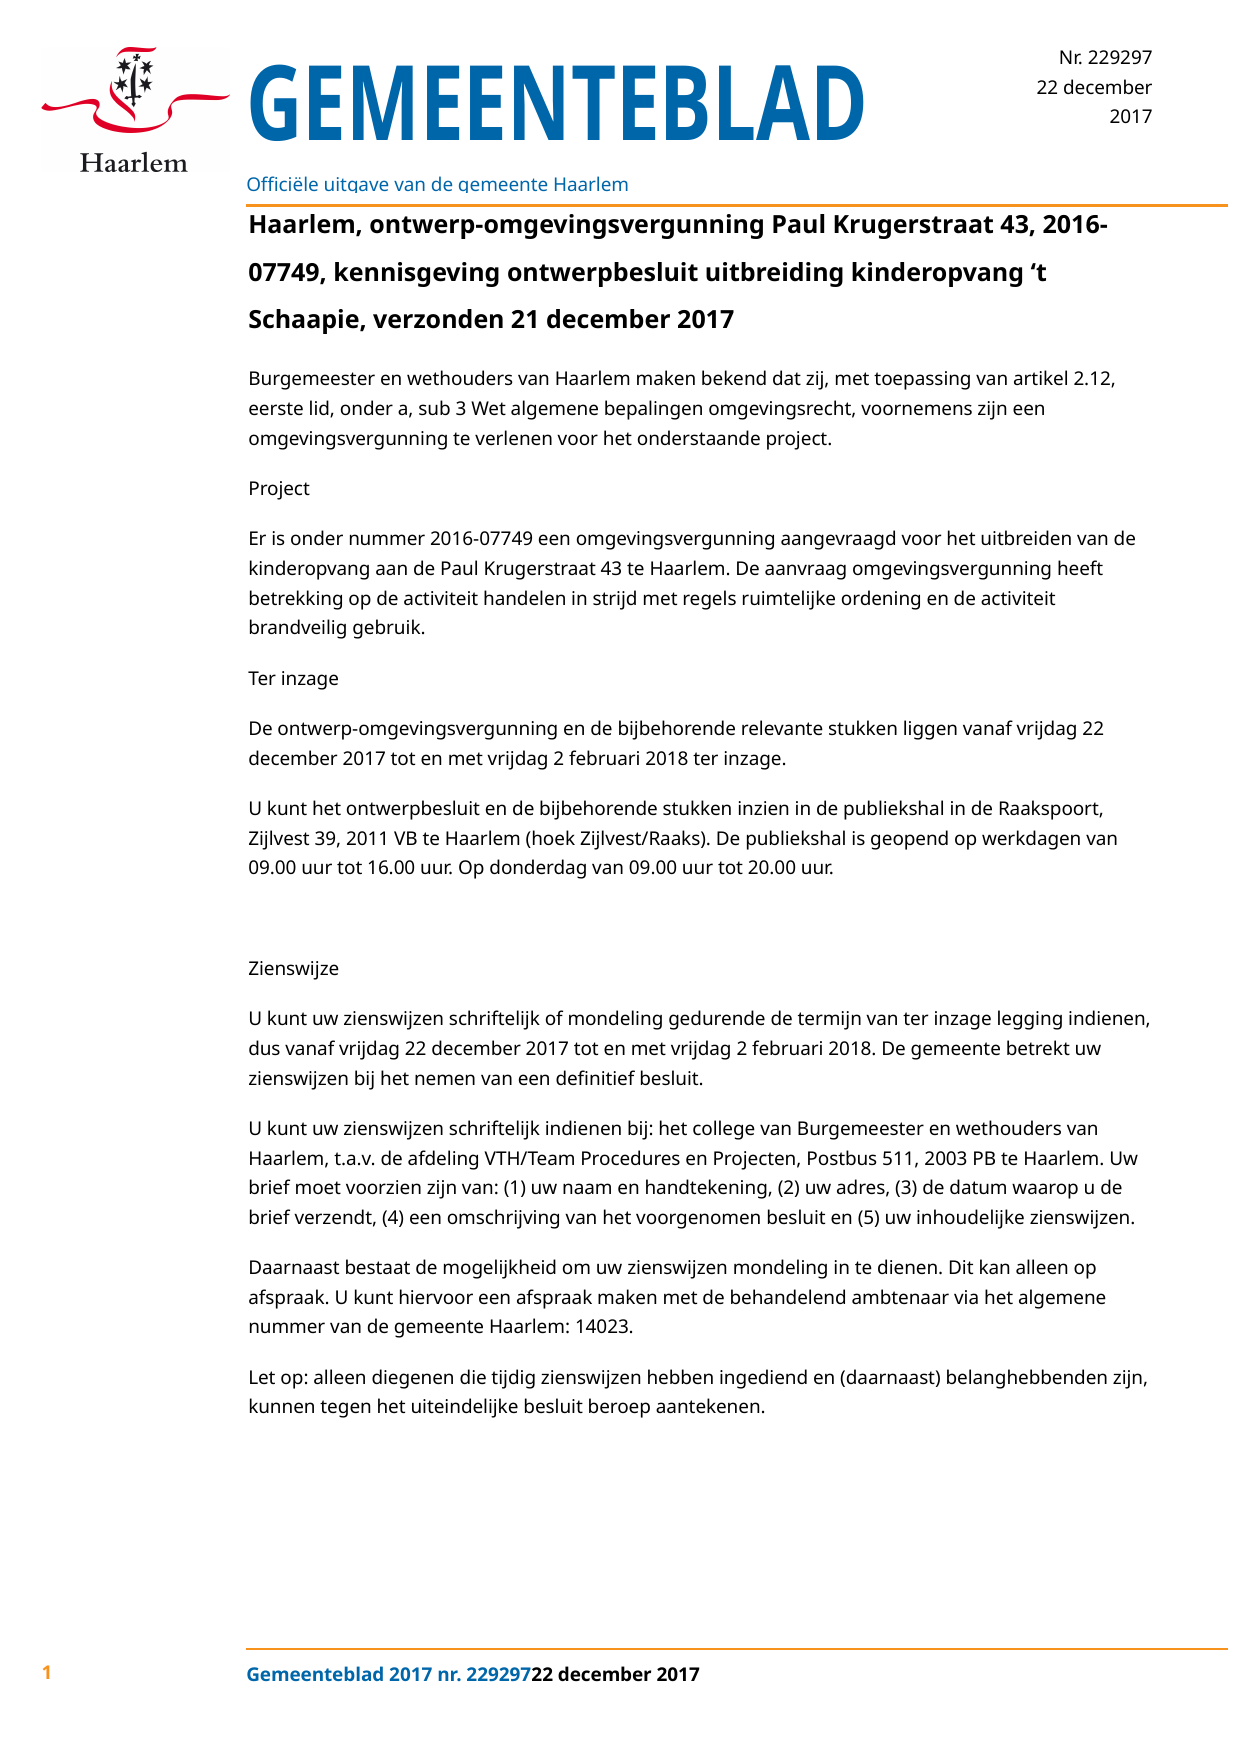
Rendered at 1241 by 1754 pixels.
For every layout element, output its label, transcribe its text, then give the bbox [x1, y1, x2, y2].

text Daarnaast bestaat de mogelijkheid om uw zienswijzen mondeling in te dienen. Dit kan alleen op afspraak. U kunt hiervoor een afspraak maken met de behandelend ambtenaar via het algemene nummer van de gemeente Haarlem: 14023. [248, 1254, 1152, 1339]
text Burgemeester en wethouders van Haarlem maken bekend dat zij, met toepassing van artikel 2.12, eerste lid, onder a, sub 3 Wet algemene bepalingen omgevingsrecht, voornemens zijn een omgevingsvergunning te verlenen voor het onderstaande project. [248, 366, 1152, 450]
text Haarlem, ontwerp-omgevingsvergunning Paul Krugerstraat 43, 2016-07749, kennisgeving ontwerpbesluit uitbreiding kinderopvang ‘t Schaapie, verzonden 21 december 2017 [248, 207, 1152, 336]
text Let op: alleen diegenen die tijdig zienswijzen hebben ingediend en (daarnaast) belanghebbenden zijn, kunnen tegen het uiteindelijke besluit beroep aantekenen. [248, 1364, 1152, 1419]
text U kunt het ontwerpbesluit en de bijbehorende stukken inzien in de publiekshal in de Raakspoort, Zijlvest 39, 2011 VB te Haarlem (hoek Zijlvest/Raaks). De publiekshal is geopend op werkdagen van 09.00 uur tot 16.00 uur. Op donderdag van 09.00 uur tot 20.00 uur. [248, 795, 1152, 880]
text De ontwerp-omgevingsvergunning en de bijbehorende relevante stukken liggen vanaf vrijdag 22 december 2017 tot en met vrijdag 2 februari 2018 ter inzage. [248, 715, 1152, 770]
text Zienswijze [248, 955, 1152, 981]
text Er is onder nummer 2016-07749 een omgevingsvergunning aangevraagd voor het uitbreiden van de kinderopvang aan de Paul Krugerstraat 43 te Haarlem. De aanvraag omgevingsvergunning heeft betrekking op de activiteit handelen in strijd met regels ruimtelijke ordening en de activiteit brandveilig gebruik. [248, 526, 1152, 640]
text U kunt uw zienswijzen schriftelijk of mondeling gedurende de termijn van ter inzage legging indienen, dus vanaf vrijdag 22 december 2017 tot en met vrijdag 2 februari 2018. De gemeente betrekt uw zienswijzen bij het nemen van een definitief besluit. [248, 1006, 1152, 1090]
picture [41, 47, 231, 172]
text Ter inzage [248, 665, 1152, 690]
text Project [248, 475, 1152, 501]
text U kunt uw zienswijzen schriftelijk indienen bij: het college van Burgemeester en wethouders van Haarlem, t.a.v. de afdeling VTH/Team Procedures en Projecten, Postbus 511, 2003 PB te Haarlem. Uw brief moet voorzien zijn van: (1) uw naam en handtekening, (2) uw adres, (3) de datum waarop u de brief verzendt, (4) een omschrijving van het voorgenomen besluit en (5) uw inhoudelijke zienswijzen. [248, 1115, 1152, 1229]
